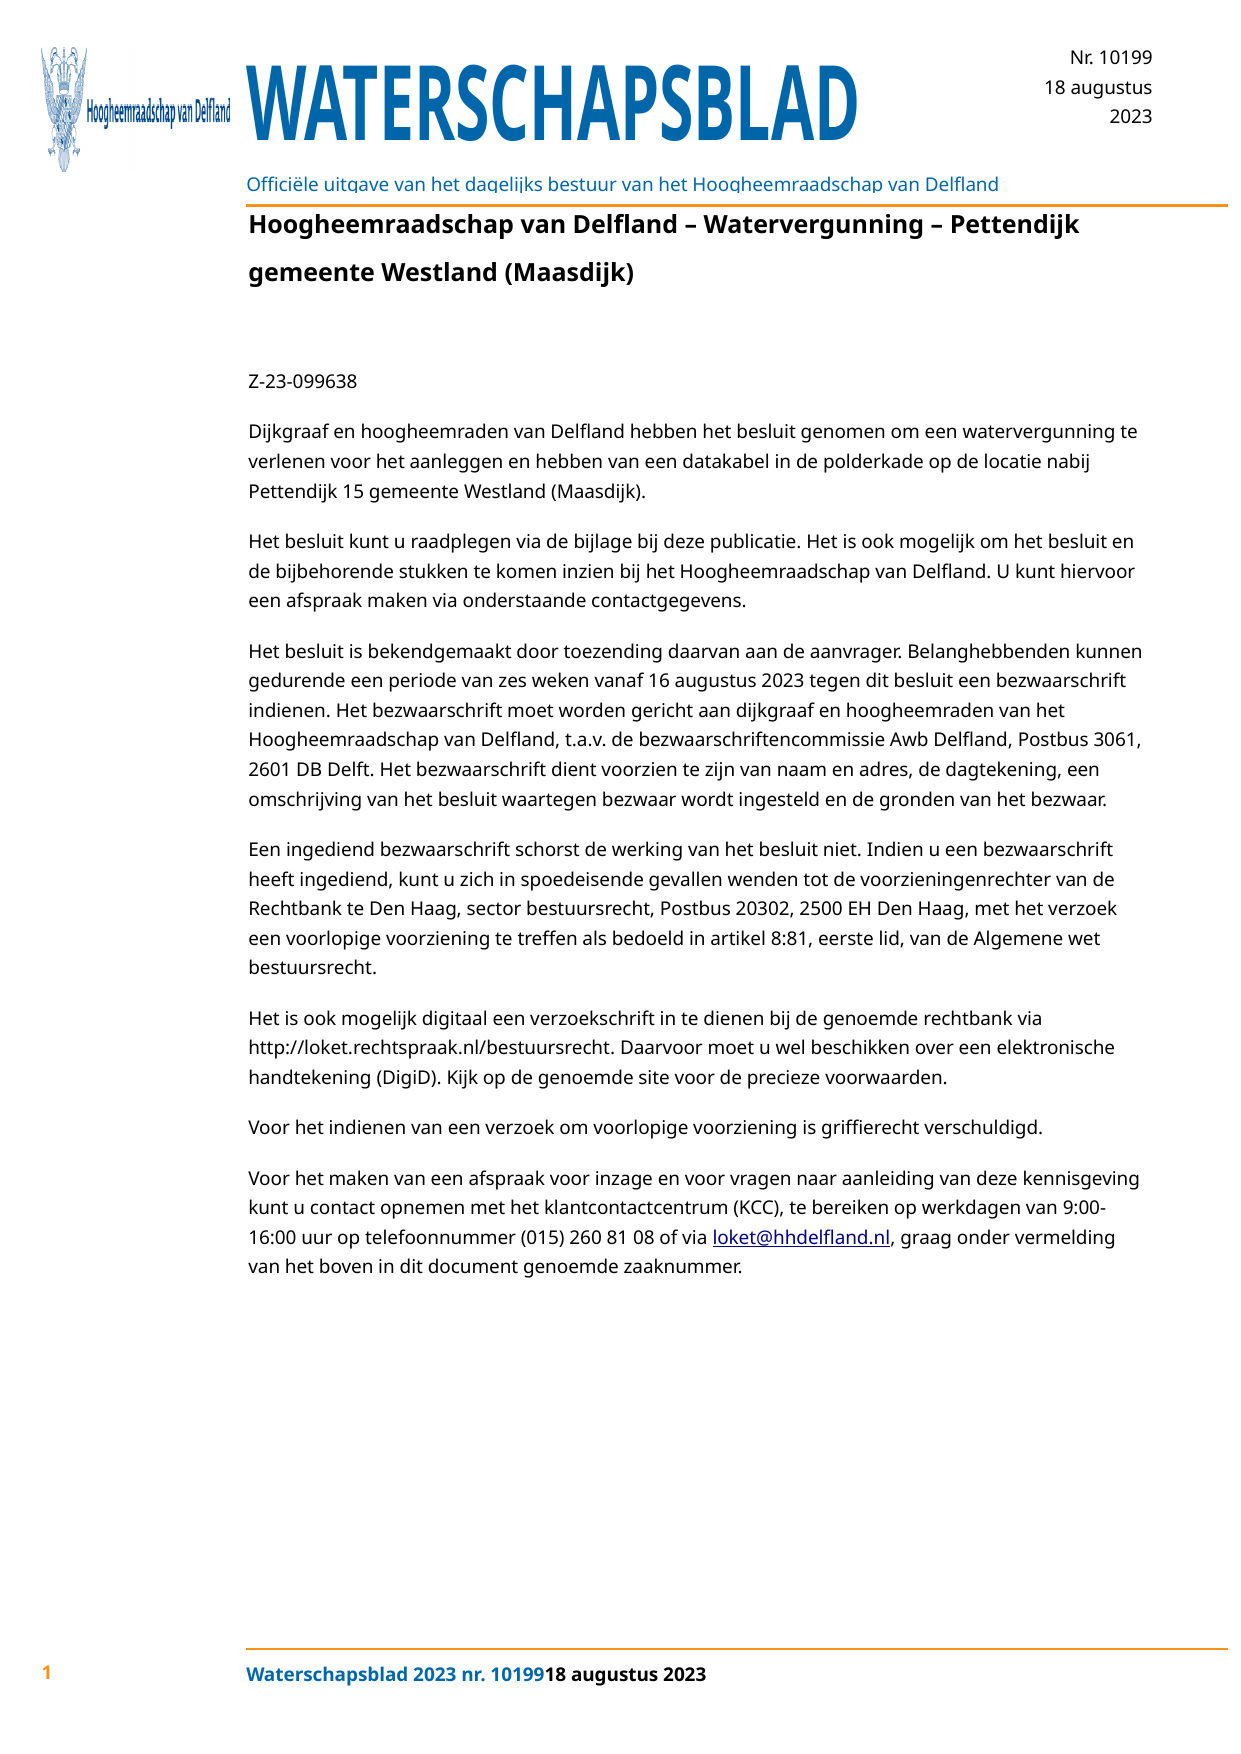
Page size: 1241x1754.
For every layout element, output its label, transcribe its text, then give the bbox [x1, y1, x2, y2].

text Het is ook mogelijk digitaal een verzoekschrift in te dienen bij de genoemde rechtbank via http://loket.rechtspraak.nl/bestuursrecht. Daarvoor moet u wel beschikken over een elektronische handtekening (DigiD). Kijk op de genoemde site voor de precieze voorwaarden. [248, 1005, 1152, 1090]
text Z-23-099638 [248, 368, 1152, 394]
text Dijkgraaf en hoogheemraden van Delfland hebben het besluit genomen om een watervergunning te verlenen voor het aanleggen en hebben van een datakabel in de polderkade op de locatie nabij Pettendijk 15 gemeente Westland (Maasdijk). [248, 419, 1152, 504]
text Het besluit is bekendgemaakt door toezending daarvan aan de aanvrager. Belanghebbenden kunnen gedurende een periode van zes weken vanaf 16 augustus 2023 tegen dit besluit een bezwaarschrift indienen. Het bezwaarschrift moet worden gericht aan dijkgraaf en hoogheemraden van het Hoogheemraadschap van Delfland, t.a.v. de bezwaarschriftencommissie Awb Delfland, Postbus 3061, 2601 DB Delft. Het bezwaarschrift dient voorzien te zijn van naam en adres, de dagtekening, een omschrijving van het besluit waartegen bezwaar wordt ingesteld en de gronden van het bezwaar. [248, 638, 1152, 812]
text Voor het indienen van een verzoek om voorlopige voorziening is griffierecht verschuldigd. [248, 1114, 1152, 1140]
text Hoogheemraadschap van Delfland – Watervergunning – Pettendijk gemeente Westland (Maasdijk) [248, 207, 1152, 288]
text Het besluit kunt u raadplegen via de bijlage bij deze publicatie. Het is ook mogelijk om het besluit en de bijbehorende stukken te komen inzien bij het Hoogheemraadschap van Delfland. U kunt hiervoor een afspraak maken via onderstaande contactgegevens. [248, 528, 1152, 613]
text Voor het maken van een afspraak voor inzage en voor vragen naar aanleiding van deze kennisgeving kunt u contact opnemen met het klantcontactcentrum (KCC), te bereiken op werkdagen van 9:00-16:00 uur op telefoonnummer (015) 260 81 08 of via loket@hhdelfland.nl, graag onder vermelding van het boven in dit document genoemde zaaknummer. [248, 1165, 1152, 1279]
picture [41, 47, 231, 172]
text Een ingediend bezwaarschrift schorst de werking van het besluit niet. Indien u een bezwaarschrift heeft ingediend, kunt u zich in spoedeisende gevallen wenden tot de voorzieningenrechter van de Rechtbank te Den Haag, sector bestuursrecht, Postbus 20302, 2500 EH Den Haag, met het verzoek een voorlopige voorziening te treffen als bedoeld in artikel 8:81, eerste lid, van de Algemene wet bestuursrecht. [248, 836, 1152, 980]
